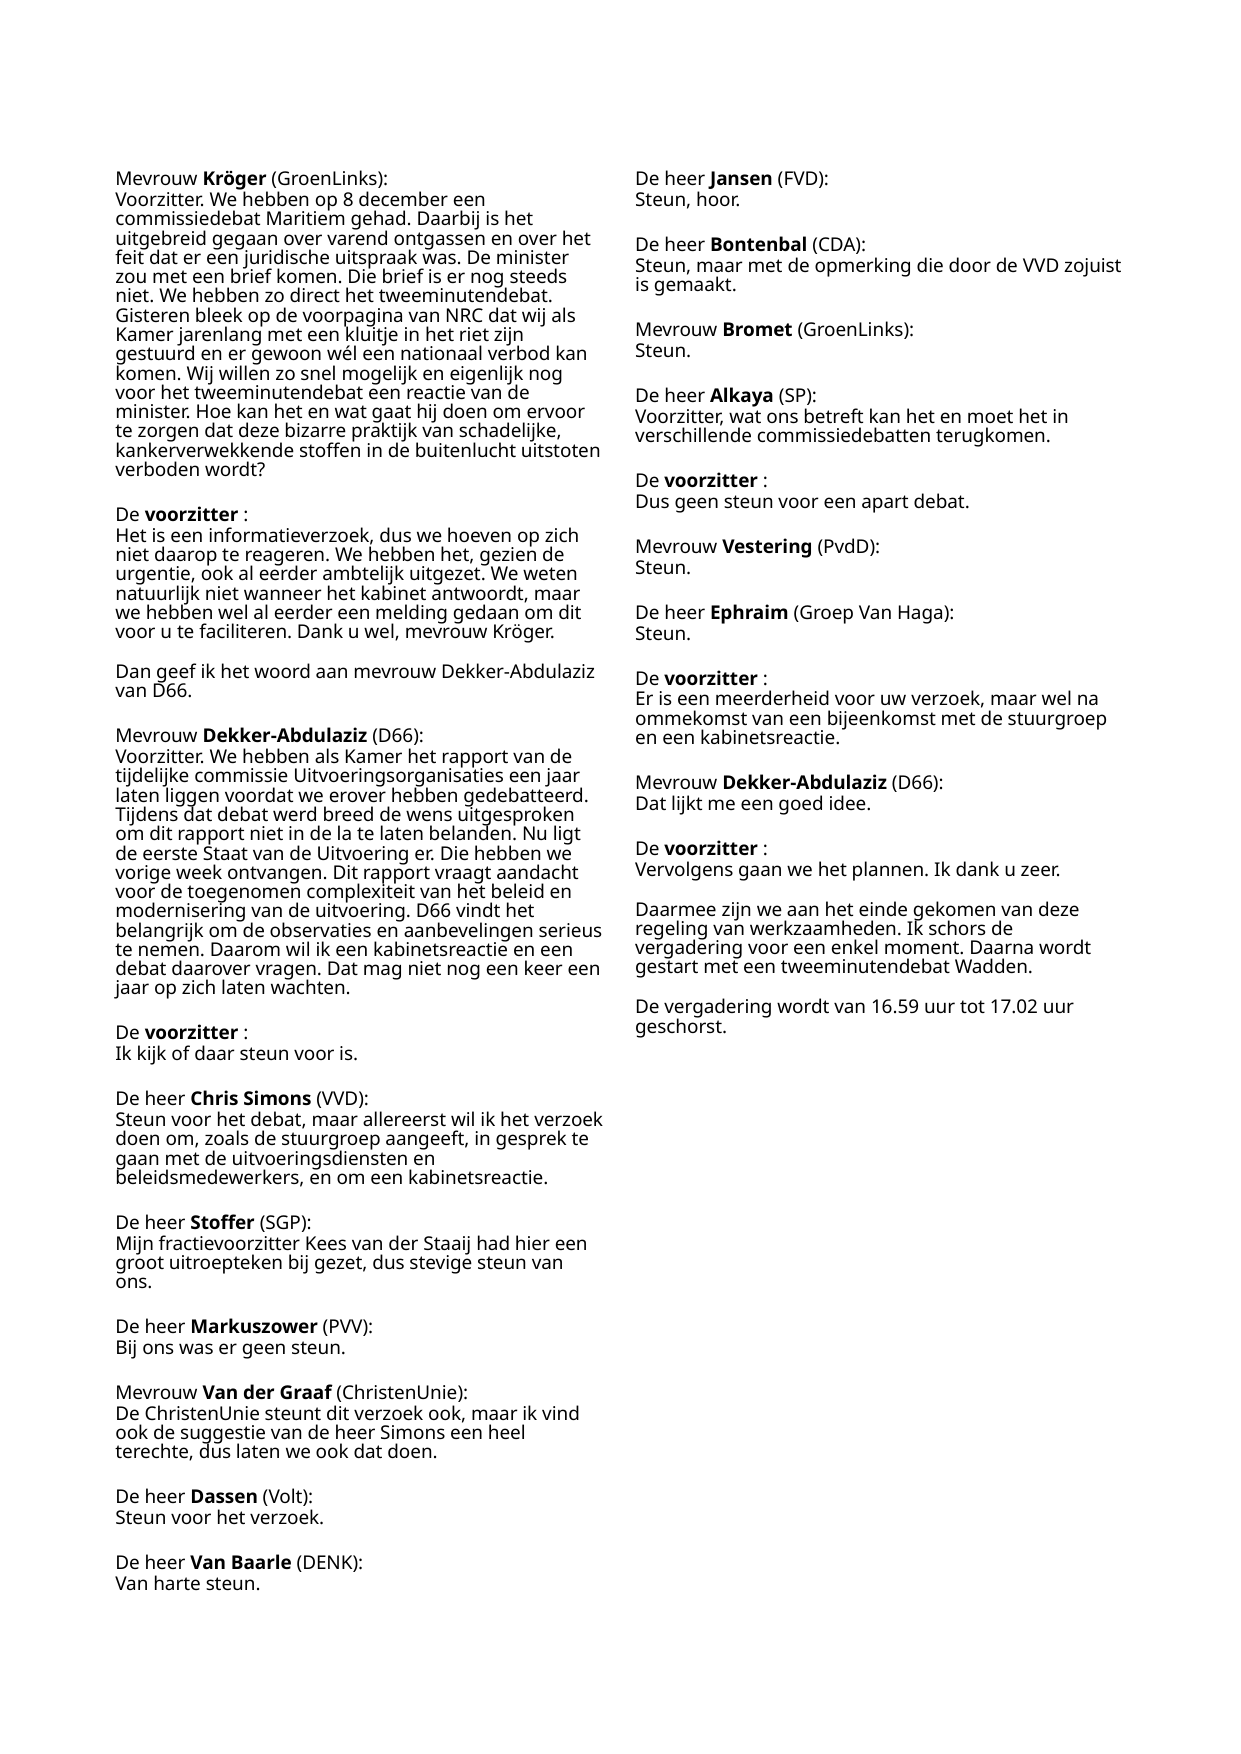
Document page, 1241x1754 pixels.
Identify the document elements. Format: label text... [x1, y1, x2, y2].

text Steun voor het debat, maar allereerst wil ik het verzoek doen om, zoals de stuurgroep aangeeft, in gesprek te gaan met de uitvoeringsdiensten en beleidsmedewerkers, en om een kabinetsreactie. [115, 1111, 605, 1188]
text De vergadering wordt van 16.59 uur tot 17.02 uur geschorst. [635, 998, 1125, 1037]
text De heer Markuszower (PVV): [115, 1313, 605, 1339]
text De ChristenUnie steunt dit verzoek ook, maar ik vind ook de suggestie van de heer Simons een heel terechte, dus laten we ook dat doen. [115, 1405, 605, 1463]
text De voorzitter : [635, 835, 1125, 861]
text De heer Ephraim (Groep Van Haga): [635, 599, 1125, 624]
text De voorzitter : [635, 467, 1125, 493]
text De heer Van Baarle (DENK): [115, 1549, 605, 1575]
text Voorzitter, wat ons betreft kan het en moet het in verschillende commissiedebatten terugkomen. [635, 408, 1125, 446]
text Mevrouw Dekker-Abdulaziz (D66): [115, 722, 605, 748]
text Steun voor het verzoek. [115, 1509, 605, 1528]
text Steun. [635, 559, 1125, 578]
text Steun, hoor. [635, 191, 1125, 210]
text De heer Dassen (Volt): [115, 1483, 605, 1509]
text Voorzitter. We hebben als Kamer het rapport van de tijdelijke commissie Uitvoeringsorganisaties een jaar laten liggen voordat we erover hebben gedebatteerd. Tijdens dat debat werd breed de wens uitgesproken om dit rapport niet in de la te laten belanden. Nu ligt de eerste Staat van de Uitvoering er. Die hebben we vorige week ontvangen. Dit rapport vraagt aandacht voor de toegenomen complexiteit van het beleid en modernisering van de uitvoering. D66 vindt het belangrijk om de observaties en aanbevelingen serieus te nemen. Daarom wil ik een kabinetsreactie en een debat daarover vragen. Dat mag niet nog een keer een jaar op zich laten wachten. [115, 748, 605, 999]
text Ik kijk of daar steun voor is. [115, 1045, 605, 1064]
text Mevrouw Van der Graaf (ChristenUnie): [115, 1379, 605, 1405]
text Steun. [635, 624, 1125, 644]
text Steun. [635, 342, 1125, 361]
text Bij ons was er geen steun. [115, 1339, 605, 1358]
text Mevrouw Kröger (GroenLinks): [115, 165, 605, 191]
text Het is een informatieverzoek, dus we hoeven op zich niet daarop te reageren. We hebben het, gezien de urgentie, ook al eerder ambtelijk uitgezet. We weten natuurlijk niet wanneer het kabinet antwoordt, maar we hebben wel al eerder een melding gedaan om dit voor u te faciliteren. Dank u wel, mevrouw Kröger. [115, 527, 605, 642]
text Van harte steun. [115, 1575, 605, 1594]
text Steun, maar met de opmerking die door de VVD zojuist is gemaakt. [635, 257, 1125, 295]
text De voorzitter : [115, 1019, 605, 1045]
text Vervolgens gaan we het plannen. Ik dank u zeer. [635, 861, 1125, 880]
text De voorzitter : [115, 501, 605, 527]
text Voorzitter. We hebben op 8 december een commissiedebat Maritiem gehad. Daarbij is het uitgebreid gegaan over varend ontgassen en over het feit dat er een juridische uitspraak was. De minister zou met een brief komen. Die brief is er nog steeds niet. We hebben zo direct het tweeminutendebat. Gisteren bleek op de voorpagina van NRC dat wij als Kamer jarenlang met een kluitje in het riet zijn gestuurd en er gewoon wél een nationaal verbod kan komen. Wij willen zo snel mogelijk en eigenlijk nog voor het tweeminutendebat een reactie van de minister. Hoe kan het en wat gaat hij doen om ervoor te zorgen dat deze bizarre praktijk van schadelijke, kankerverwekkende stoffen in de buitenlucht uitstoten verboden wordt? [115, 191, 605, 480]
text Daarmee zijn we aan het einde gekomen van deze regeling van werkzaamheden. Ik schors de vergadering voor een enkel moment. Daarna wordt gestart met een tweeminutendebat Wadden. [635, 901, 1125, 978]
text Dus geen steun voor een apart debat. [635, 493, 1125, 512]
text Mijn fractievoorzitter Kees van der Staaij had hier een groot uitroepteken bij gezet, dus stevige steun van ons. [115, 1235, 605, 1292]
text De heer Alkaya (SP): [635, 382, 1125, 408]
text Er is een meerderheid voor uw verzoek, maar wel na ommekomst van een bijeenkomst met de stuurgroep en een kabinetsreactie. [635, 690, 1125, 748]
text De heer Jansen (FVD): [635, 165, 1125, 191]
text De heer Stoffer (SGP): [115, 1209, 605, 1235]
text De voorzitter : [635, 665, 1125, 690]
text Dan geef ik het woord aan mevrouw Dekker-Abdulaziz van D66. [115, 663, 605, 702]
text De heer Bontenbal (CDA): [635, 231, 1125, 257]
text Dat lijkt me een goed idee. [635, 795, 1125, 814]
text Mevrouw Vestering (PvdD): [635, 533, 1125, 559]
text Mevrouw Bromet (GroenLinks): [635, 316, 1125, 342]
text De heer Chris Simons (VVD): [115, 1085, 605, 1111]
text Mevrouw Dekker-Abdulaziz (D66): [635, 769, 1125, 795]
